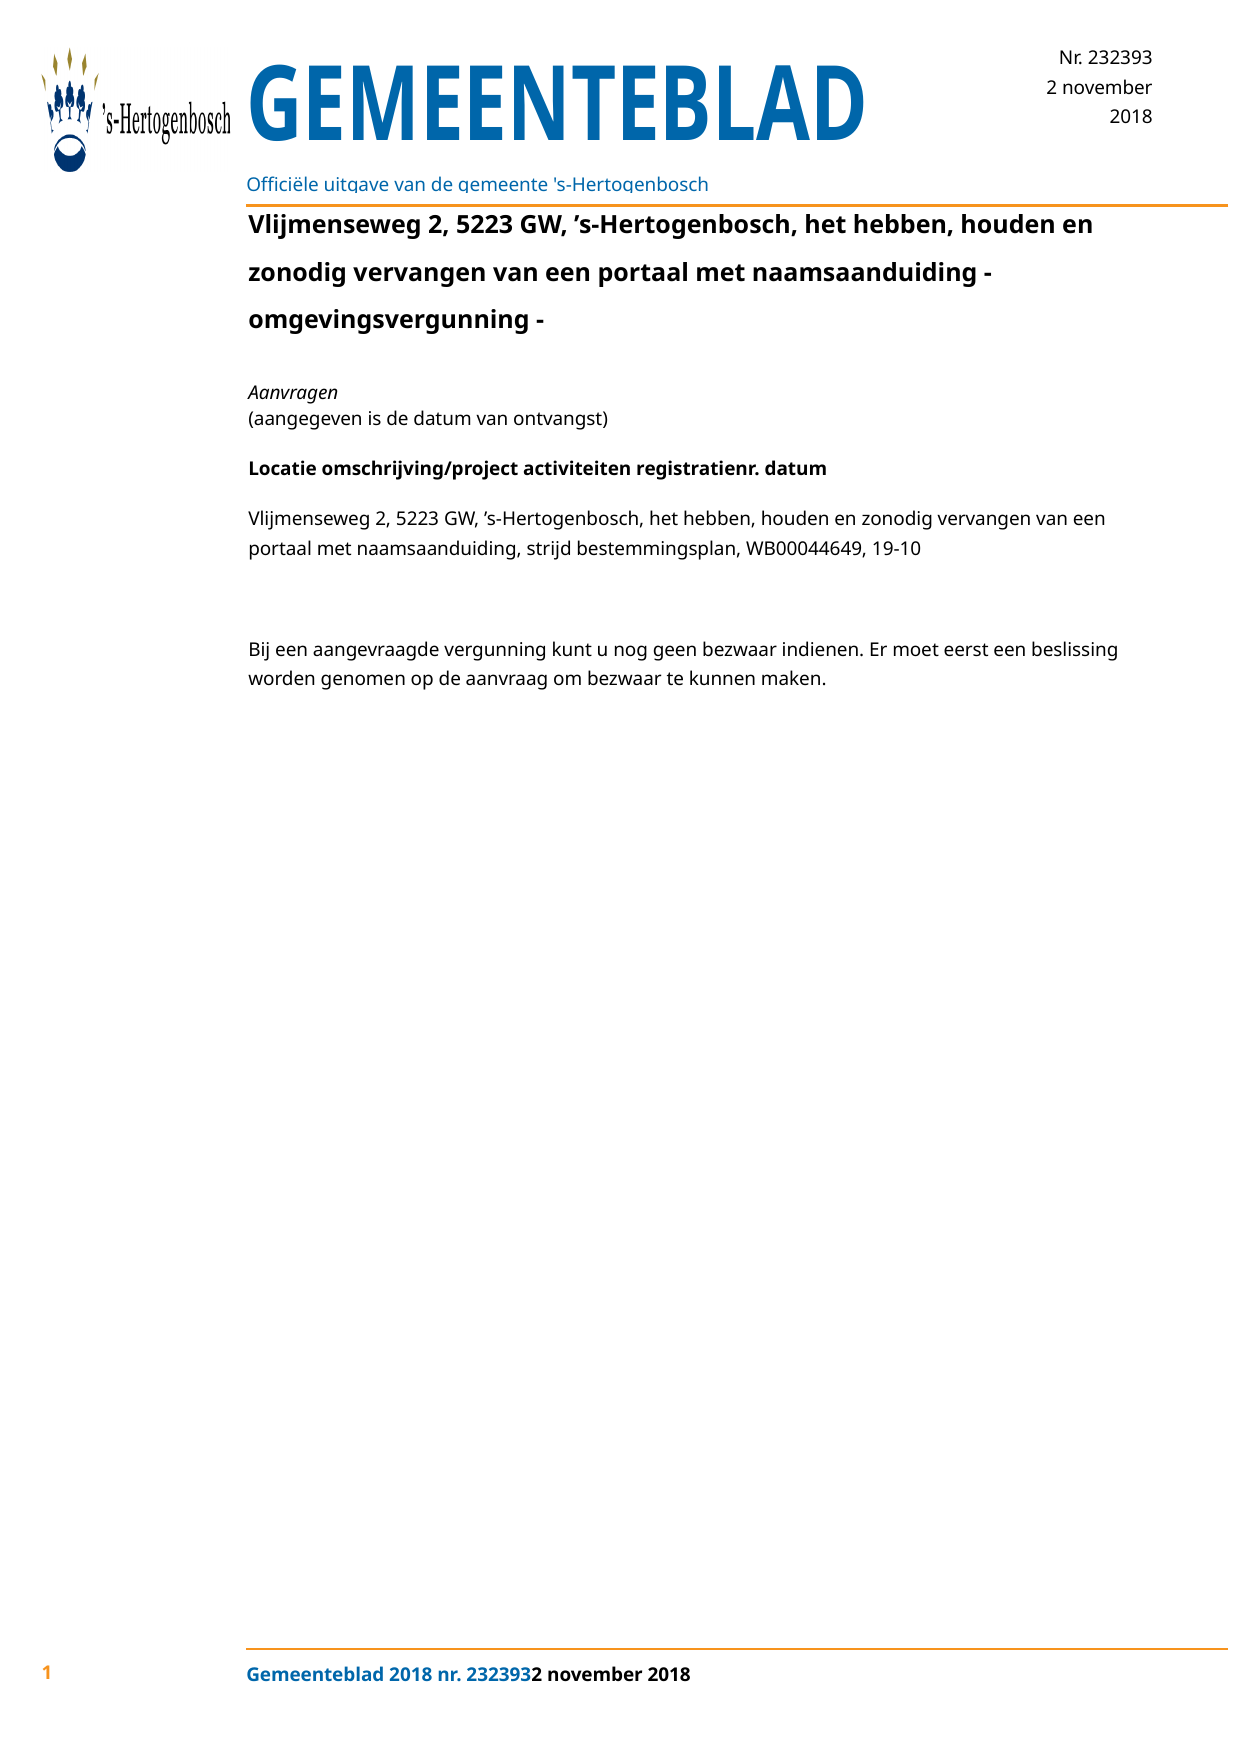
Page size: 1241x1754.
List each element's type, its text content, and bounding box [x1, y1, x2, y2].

text Vlijmenseweg 2, 5223 GW, ’s-Hertogenbosch, het hebben, houden en zonodig vervangen van een portaal met naamsaanduiding, strijd bestemmingsplan, WB00044649, 19-10 [248, 506, 1152, 561]
picture [41, 47, 231, 172]
text (aangegeven is de datum van ontvangst) [248, 405, 1152, 431]
text Bij een aangevraagde vergunning kunt u nog geen bezwaar indienen. Er moet eerst een beslissing worden genomen op de aanvraag om bezwaar te kunnen maken. [248, 636, 1152, 691]
text Aanvragen [248, 379, 1152, 405]
text Vlijmenseweg 2, 5223 GW, ’s-Hertogenbosch, het hebben, houden en zonodig vervangen van een portaal met naamsaanduiding - omgevingsvergunning - [248, 207, 1152, 336]
text Locatie omschrijving/project activiteiten registratienr. datum [248, 455, 1152, 481]
